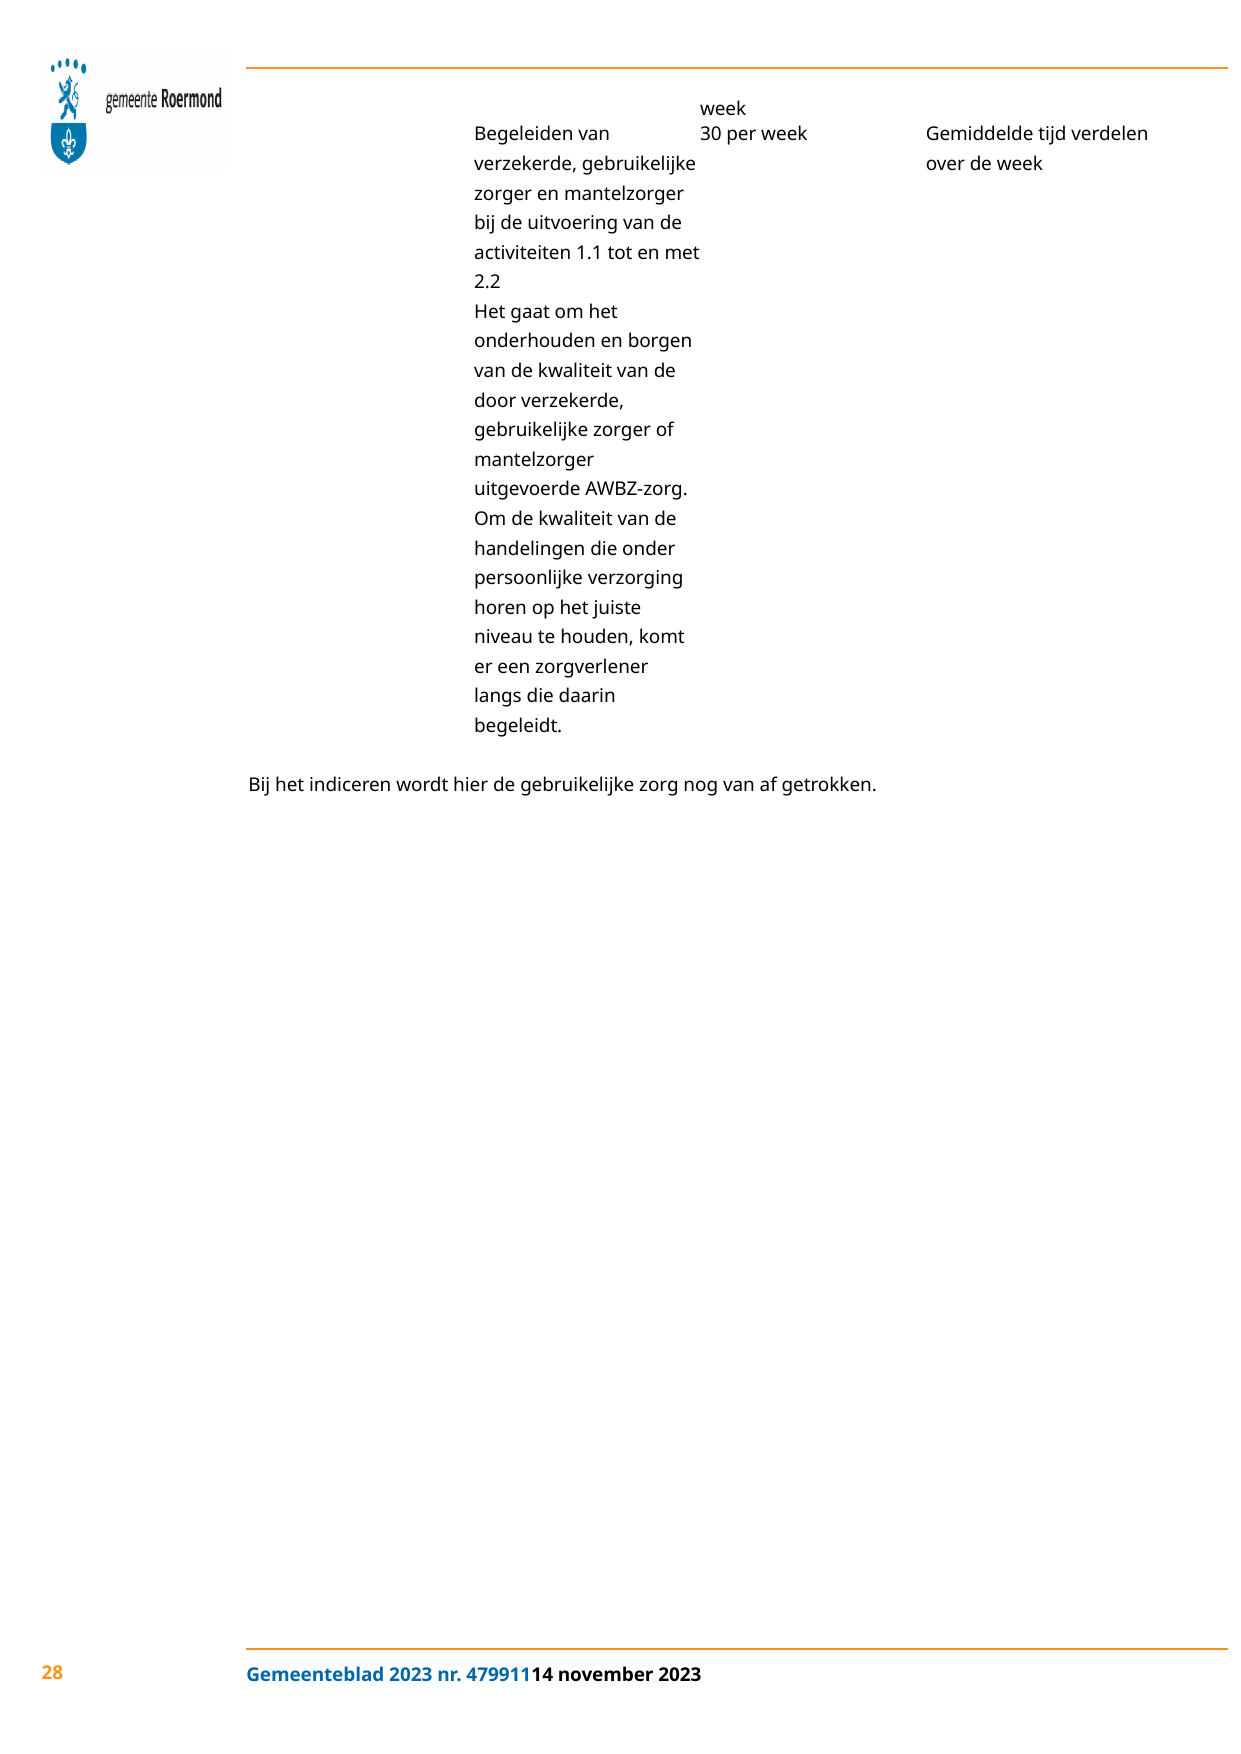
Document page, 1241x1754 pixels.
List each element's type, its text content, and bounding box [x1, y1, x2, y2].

table_cell [926, 95, 1152, 121]
table_cell Gemiddelde tijd verdelen over de week [926, 121, 1152, 738]
table_cell [248, 121, 474, 738]
table_cell Begeleiden van verzekerde, gebruikelijke zorger en mantelzorger bij de uitvoering van de activiteiten 1.1 tot en met 2.2 Het gaat om het onderhouden en borgen van de kwaliteit van de door verzekerde, gebruikelijke zorger of mantelzorger uitgevoerde AWBZ-zorg. Om de kwaliteit van de handelingen die onder persoonlijke verzorging horen op het juiste niveau te houden, komt er een zorgverlener langs die daarin begeleidt. [474, 121, 700, 738]
table_cell [248, 95, 474, 121]
text Bij het indiceren wordt hier de gebruikelijke zorg nog van af getrokken. [248, 771, 1152, 796]
table_cell week [700, 95, 926, 121]
picture [41, 47, 231, 172]
table_cell 30 per week [700, 121, 926, 738]
table_cell [474, 95, 700, 121]
